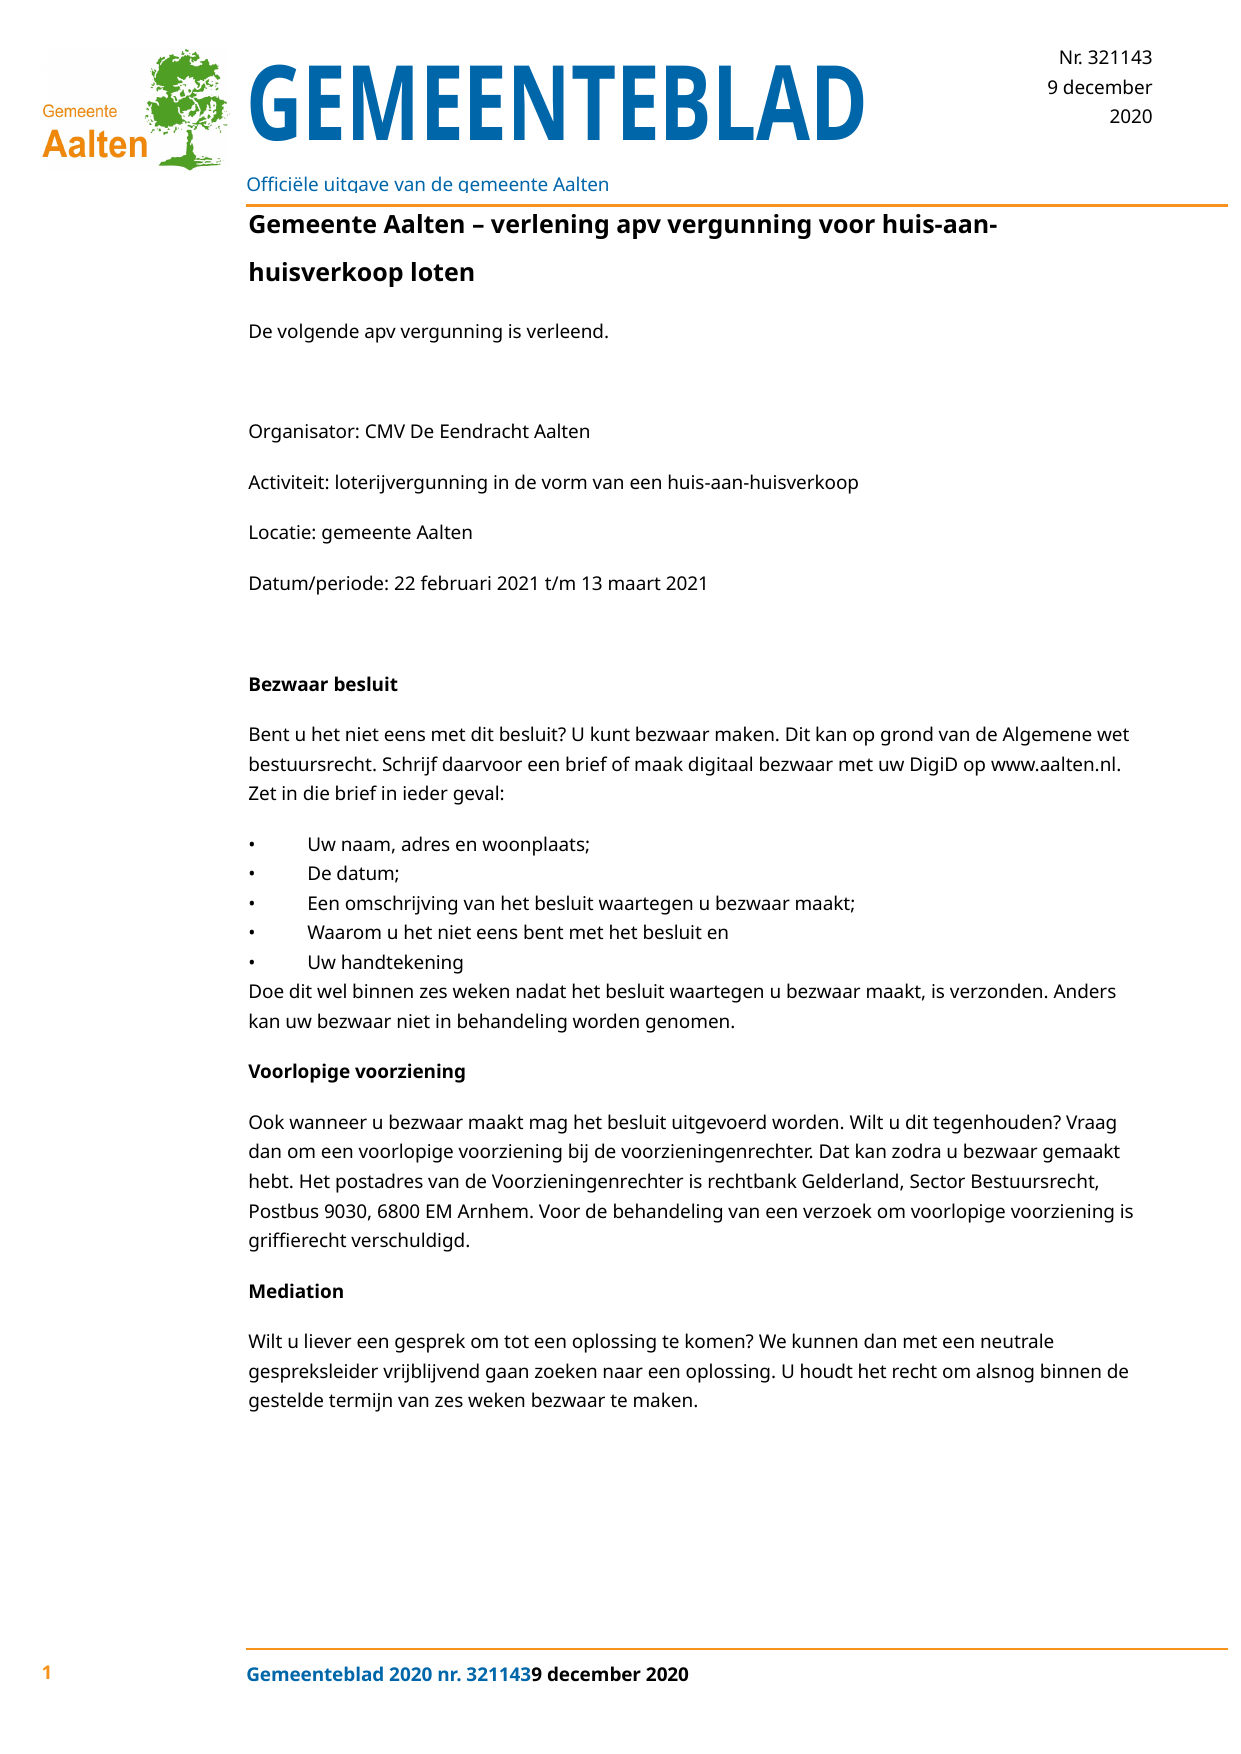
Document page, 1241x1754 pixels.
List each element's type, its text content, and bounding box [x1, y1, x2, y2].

text De volgende apv vergunning is verleend. [248, 318, 1152, 344]
list Een omschrijving van het besluit waartegen u bezwaar maakt; [248, 890, 1152, 916]
text Bezwaar besluit [248, 671, 1152, 697]
text Gemeente Aalten – verlening apv vergunning voor huis-aan-huisverkoop loten [248, 207, 1152, 288]
picture [41, 47, 231, 172]
text Wilt u liever een gesprek om tot een oplossing te komen? We kunnen dan met een neutrale gespreksleider vrijblijvend gaan zoeken naar een oplossing. U houdt het recht om alsnog binnen de gestelde termijn van zes weken bezwaar te maken. [248, 1328, 1152, 1413]
text Mediation [248, 1278, 1152, 1304]
text Bent u het niet eens met dit besluit? U kunt bezwaar maken. Dit kan op grond van de Algemene wet bestuursrecht. Schrijf daarvoor een brief of maak digitaal bezwaar met uw DigiD op www.aalten.nl. Zet in die brief in ieder geval: [248, 721, 1152, 806]
text Locatie: gemeente Aalten [248, 519, 1152, 545]
text Organisator: CMV De Eendracht Aalten [248, 419, 1152, 444]
list De datum; [248, 860, 1152, 886]
text Voorlopige voorziening [248, 1059, 1152, 1084]
text Datum/periode: 22 februari 2021 t/m 13 maart 2021 [248, 570, 1152, 596]
text Doe dit wel binnen zes weken nadat het besluit waartegen u bezwaar maakt, is verzonden. Anders kan uw bezwaar niet in behandeling worden genomen. [248, 979, 1152, 1034]
list Uw naam, adres en woonplaats; [248, 831, 1152, 857]
list Uw handtekening [248, 949, 1152, 975]
list Waarom u het niet eens bent met het besluit en [248, 919, 1152, 945]
text Activiteit: loterijvergunning in de vorm van een huis-aan-huisverkoop [248, 469, 1152, 495]
text Ook wanneer u bezwaar maakt mag het besluit uitgevoerd worden. Wilt u dit tegenhouden? Vraag dan om een voorlopige voorziening bij de voorzieningenrechter. Dat kan zodra u bezwaar gemaakt hebt. Het postadres van de Voorzieningenrechter is rechtbank Gelderland, Sector Bestuursrecht, Postbus 9030, 6800 EM Arnhem. Voor de behandeling van een verzoek om voorlopige voorziening is griffierecht verschuldigd. [248, 1109, 1152, 1253]
